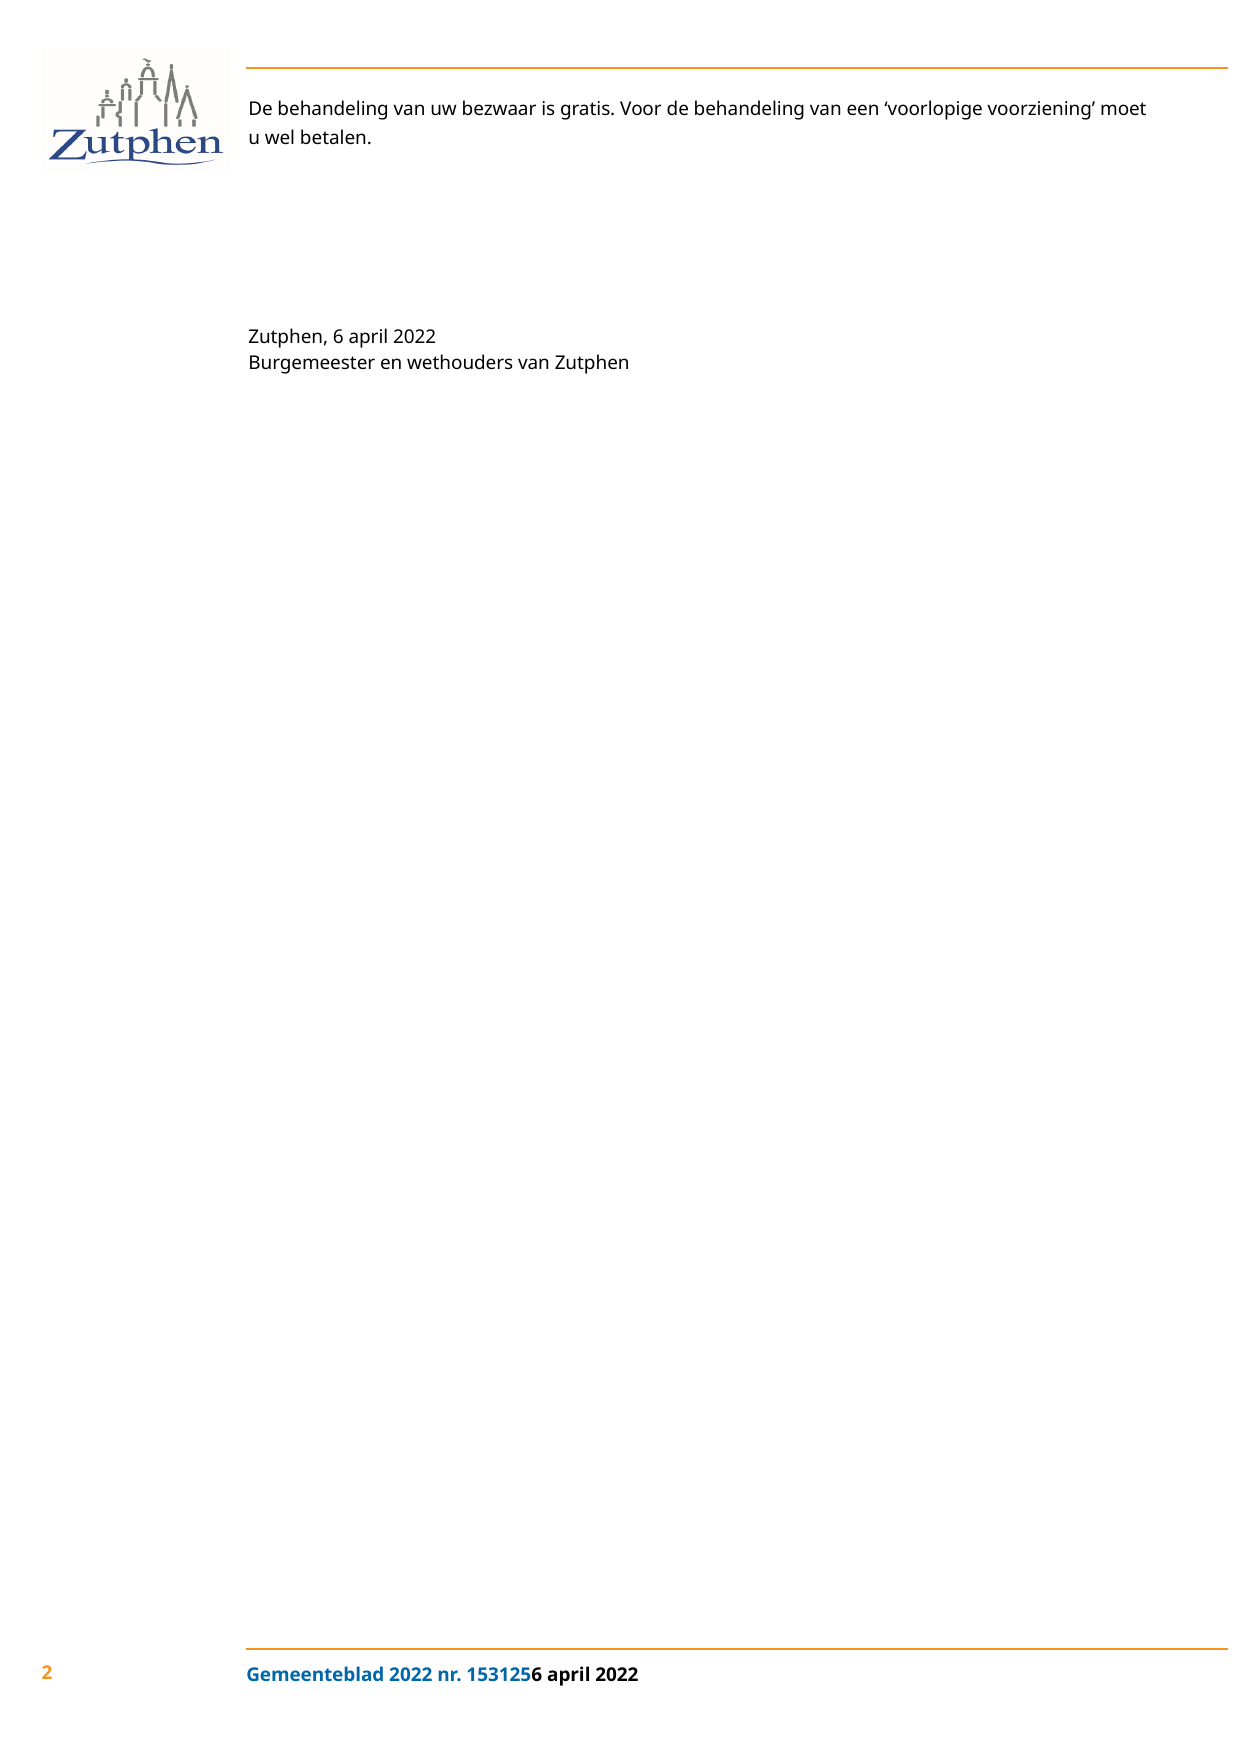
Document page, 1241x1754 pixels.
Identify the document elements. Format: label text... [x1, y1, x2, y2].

text Burgemeester en wethouders van Zutphen [248, 349, 1152, 375]
picture [41, 47, 231, 172]
text Zutphen, 6 april 2022 [248, 323, 1152, 349]
text De behandeling van uw bezwaar is gratis. Voor de behandeling van een ‘voorlopige voorziening’ moet u wel betalen. [248, 95, 1152, 150]
